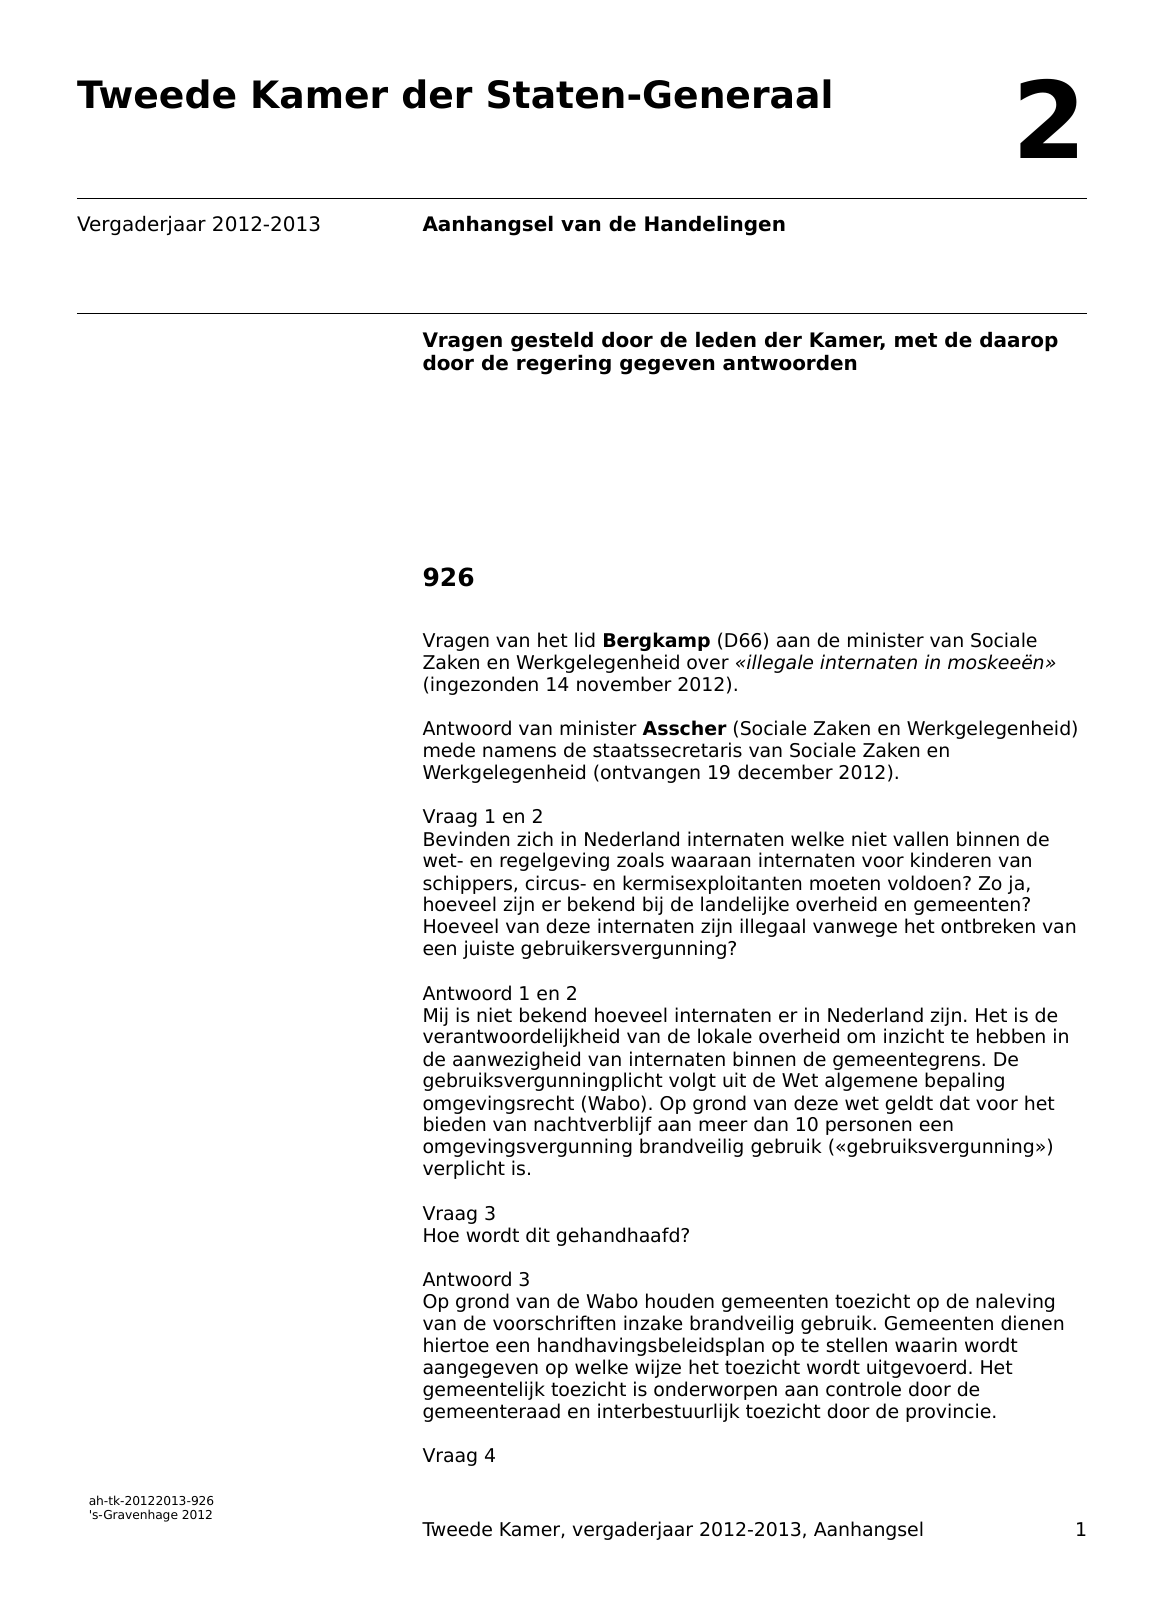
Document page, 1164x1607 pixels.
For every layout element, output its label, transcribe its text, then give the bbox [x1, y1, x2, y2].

text Antwoord 1 en 2 [422, 982, 1087, 1004]
table_cell [77, 314, 422, 375]
table_cell Vergaderjaar 2012-2013 [77, 199, 422, 313]
text Vraag 4 [422, 1445, 1087, 1467]
text Vraag 1 en 2 [422, 806, 1087, 828]
table_cell Aanhangsel van de Handelingen [422, 199, 1087, 313]
text Mij is niet bekend hoeveel internaten er in Nederland zijn. Het is de verantwoordelijkheid van de lokale overheid om inzicht te hebben in de aanwezigheid van internaten binnen de gemeentegrens. De gebruiksvergunningplicht volgt uit de Wet algemene bepaling omgevingsrecht (Wabo). Op grond van deze wet geldt dat voor het bieden van nachtverblijf aan meer dan 10 personen een omgevingsvergunning brandveilig gebruik («gebruiksvergunning») verplicht is. [422, 1004, 1087, 1180]
text Hoeveel van deze internaten zijn illegaal vanwege het ontbreken van een juiste gebruikersvergunning? [422, 916, 1087, 960]
text 's-Gravenhage 2012 [88, 1508, 323, 1522]
table_header 2 [886, 59, 1087, 198]
text 926 [422, 563, 1087, 592]
text Op grond van de Wabo houden gemeenten toezicht op de naleving van de voorschriften inzake brandveilig gebruik. Gemeenten dienen hiertoe een handhavingsbeleidsplan op te stellen waarin wordt aangegeven op welke wijze het toezicht wordt uitgevoerd. Het gemeentelijk toezicht is onderworpen aan controle door de gemeenteraad en interbestuurlijk toezicht door de provincie. [422, 1291, 1087, 1422]
text ah-tk-20122013-926 [88, 1494, 323, 1508]
text Antwoord van minister Asscher (Sociale Zaken en Werkgelegenheid) mede namens de staatssecretaris van Sociale Zaken en Werkgelegenheid (ontvangen 19 december 2012). [422, 718, 1087, 784]
text Antwoord 3 [422, 1269, 1087, 1291]
text Vragen van het lid Bergkamp (D66) aan de minister van Sociale Zaken en Werkgelegenheid over «illegale internaten in moskeeën» (ingezonden 14 november 2012). [422, 630, 1087, 696]
text Bevinden zich in Nederland internaten welke niet vallen binnen de wet- en regelgeving zoals waaraan internaten voor kinderen van schippers, circus- en kermisexploitanten moeten voldoen? Zo ja, hoeveel zijn er bekend bij de landelijke overheid en gemeenten? [422, 828, 1087, 916]
table_cell Vragen gesteld door de leden der Kamer, met de daarop door de regering gegeven antwoorden [422, 314, 1087, 375]
table_header Tweede Kamer der Staten-Generaal [77, 59, 886, 198]
text Vraag 3 [422, 1202, 1087, 1224]
text Hoe wordt dit gehandhaafd? [422, 1224, 1087, 1246]
